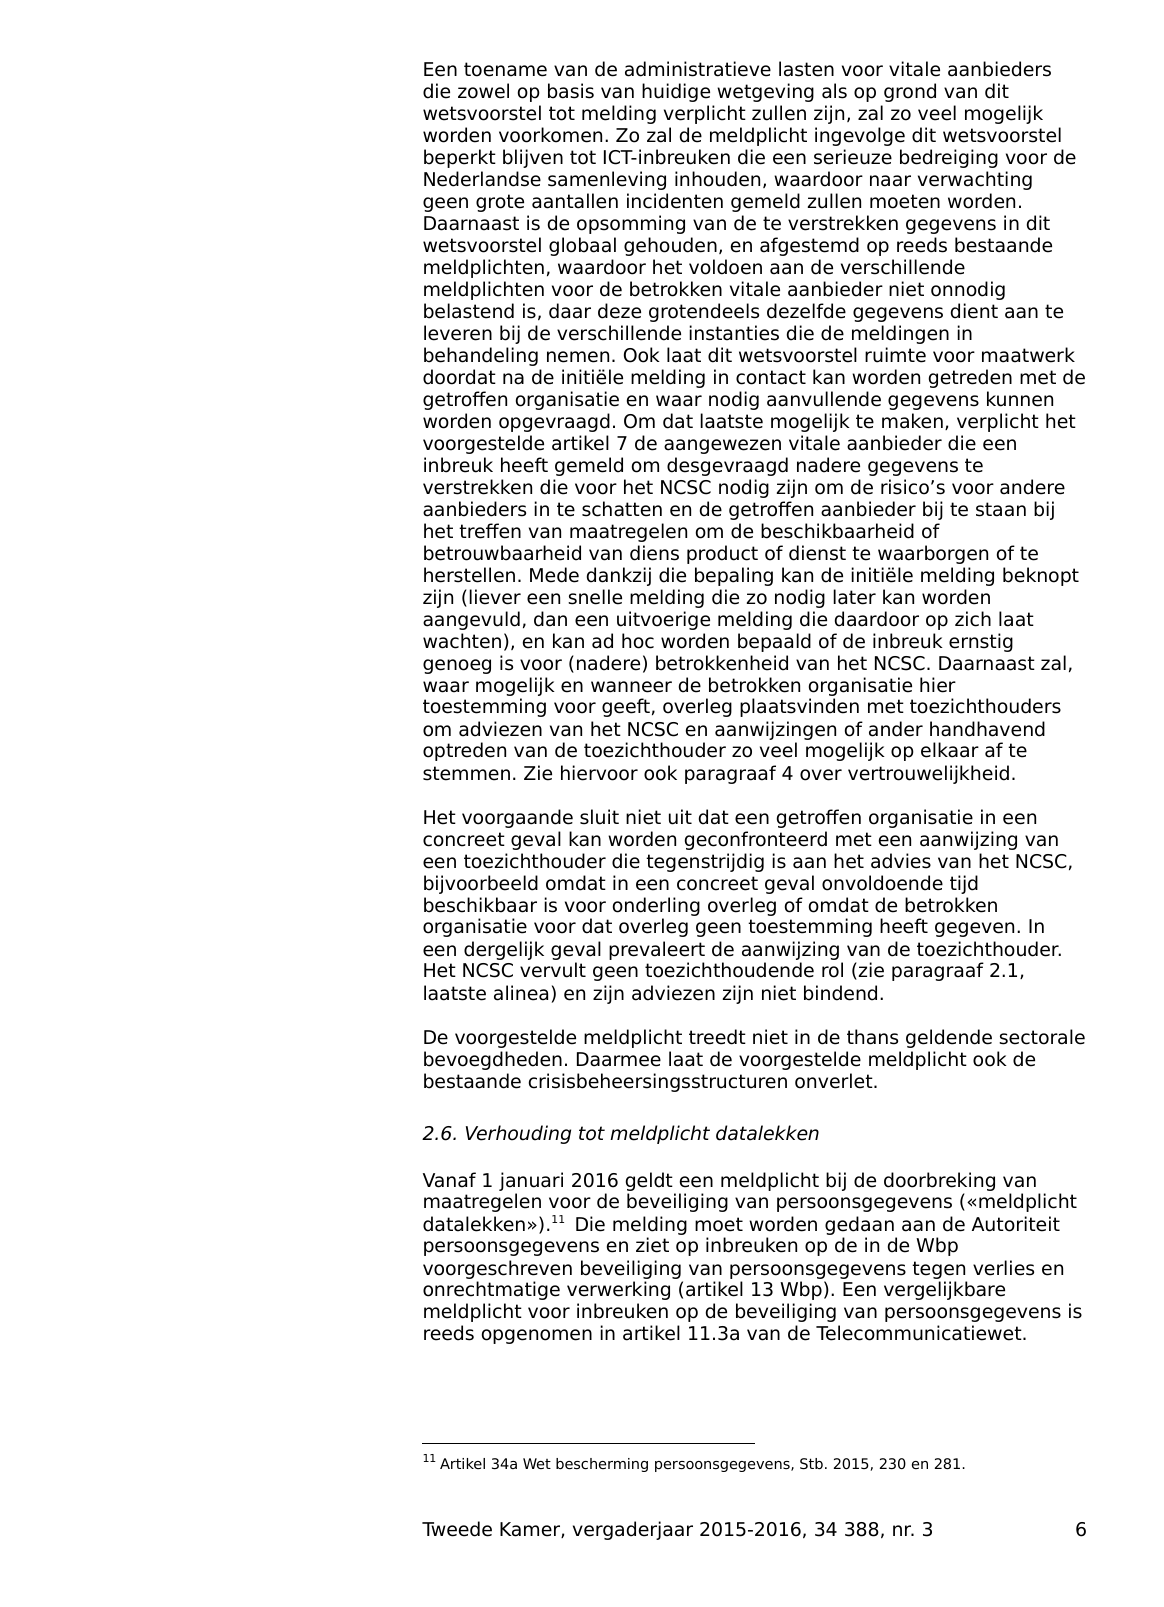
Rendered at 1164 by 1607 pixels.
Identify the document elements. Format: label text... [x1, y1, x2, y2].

text Een toename van de administratieve lasten voor vitale aanbieders die zowel op basis van huidige wetgeving als op grond van dit wetsvoorstel tot melding verplicht zullen zijn, zal zo veel mogelijk worden voorkomen. Zo zal de meldplicht ingevolge dit wetsvoorstel beperkt blijven tot ICT-inbreuken die een serieuze bedreiging voor de Nederlandse samenleving inhouden, waardoor naar verwachting geen grote aantallen incidenten gemeld zullen moeten worden. Daarnaast is de opsomming van de te verstrekken gegevens in dit wetsvoorstel globaal gehouden, en afgestemd op reeds bestaande meldplichten, waardoor het voldoen aan de verschillende meldplichten voor de betrokken vitale aanbieder niet onnodig belastend is, daar deze grotendeels dezelfde gegevens dient aan te leveren bij de verschillende instanties die de meldingen in behandeling nemen. Ook laat dit wetsvoorstel ruimte voor maatwerk doordat na de initiële melding in contact kan worden getreden met de getroffen organisatie en waar nodig aanvullende gegevens kunnen worden opgevraagd. Om dat laatste mogelijk te maken, verplicht het voorgestelde artikel 7 de aangewezen vitale aanbieder die een inbreuk heeft gemeld om desgevraagd nadere gegevens te verstrekken die voor het NCSC nodig zijn om de risico’s voor andere aanbieders in te schatten en de getroffen aanbieder bij te staan bij het treffen van maatregelen om de beschikbaarheid of betrouwbaarheid van diens product of dienst te waarborgen of te herstellen. Mede dankzij die bepaling kan de initiële melding beknopt zijn (liever een snelle melding die zo nodig later kan worden aangevuld, dan een uitvoerige melding die daardoor op zich laat wachten), en kan ad hoc worden bepaald of de inbreuk ernstig genoeg is voor (nadere) betrokkenheid van het NCSC. Daarnaast zal, waar mogelijk en wanneer de betrokken organisatie hier toestemming voor geeft, overleg plaatsvinden met toezichthouders om adviezen van het NCSC en aanwijzingen of ander handhavend optreden van de toezichthouder zo veel mogelijk op elkaar af te stemmen. Zie hiervoor ook paragraaf 4 over vertrouwelijkheid. [422, 59, 1087, 784]
subtitle 2.6. Verhouding tot meldplicht datalekken [422, 1122, 1087, 1144]
text De voorgestelde meldplicht treedt niet in de thans geldende sectorale bevoegdheden. Daarmee laat de voorgestelde meldplicht ook de bestaande crisisbeheersingsstructuren onverlet. [422, 1027, 1087, 1092]
text Artikel 34a Wet bescherming persoonsgegevens, Stb. 2015, 230 en 281. [422, 1452, 1087, 1474]
text Vanaf 1 januari 2016 geldt een meldplicht bij de doorbreking van maatregelen voor de beveiliging van persoonsgegevens («meldplicht datalekken»). Die melding moet worden gedaan aan de Autoriteit persoonsgegevens en ziet op inbreuken op de in de Wbp voorgeschreven beveiliging van persoonsgegevens tegen verlies en onrechtmatige verwerking (artikel 13 Wbp). Een vergelijkbare meldplicht voor inbreuken op de beveiliging van persoonsgegevens is reeds opgenomen in artikel 11.3a van de Telecommunicatiewet. [422, 1169, 1087, 1345]
text Het voorgaande sluit niet uit dat een getroffen organisatie in een concreet geval kan worden geconfronteerd met een aanwijzing van een toezichthouder die tegenstrijdig is aan het advies van het NCSC, bijvoorbeeld omdat in een concreet geval onvoldoende tijd beschikbaar is voor onderling overleg of omdat de betrokken organisatie voor dat overleg geen toestemming heeft gegeven. In een dergelijk geval prevaleert de aanwijzing van de toezichthouder. Het NCSC vervult geen toezichthoudende rol (zie paragraaf 2.1, laatste alinea) en zijn adviezen zijn niet bindend. [422, 807, 1087, 1004]
